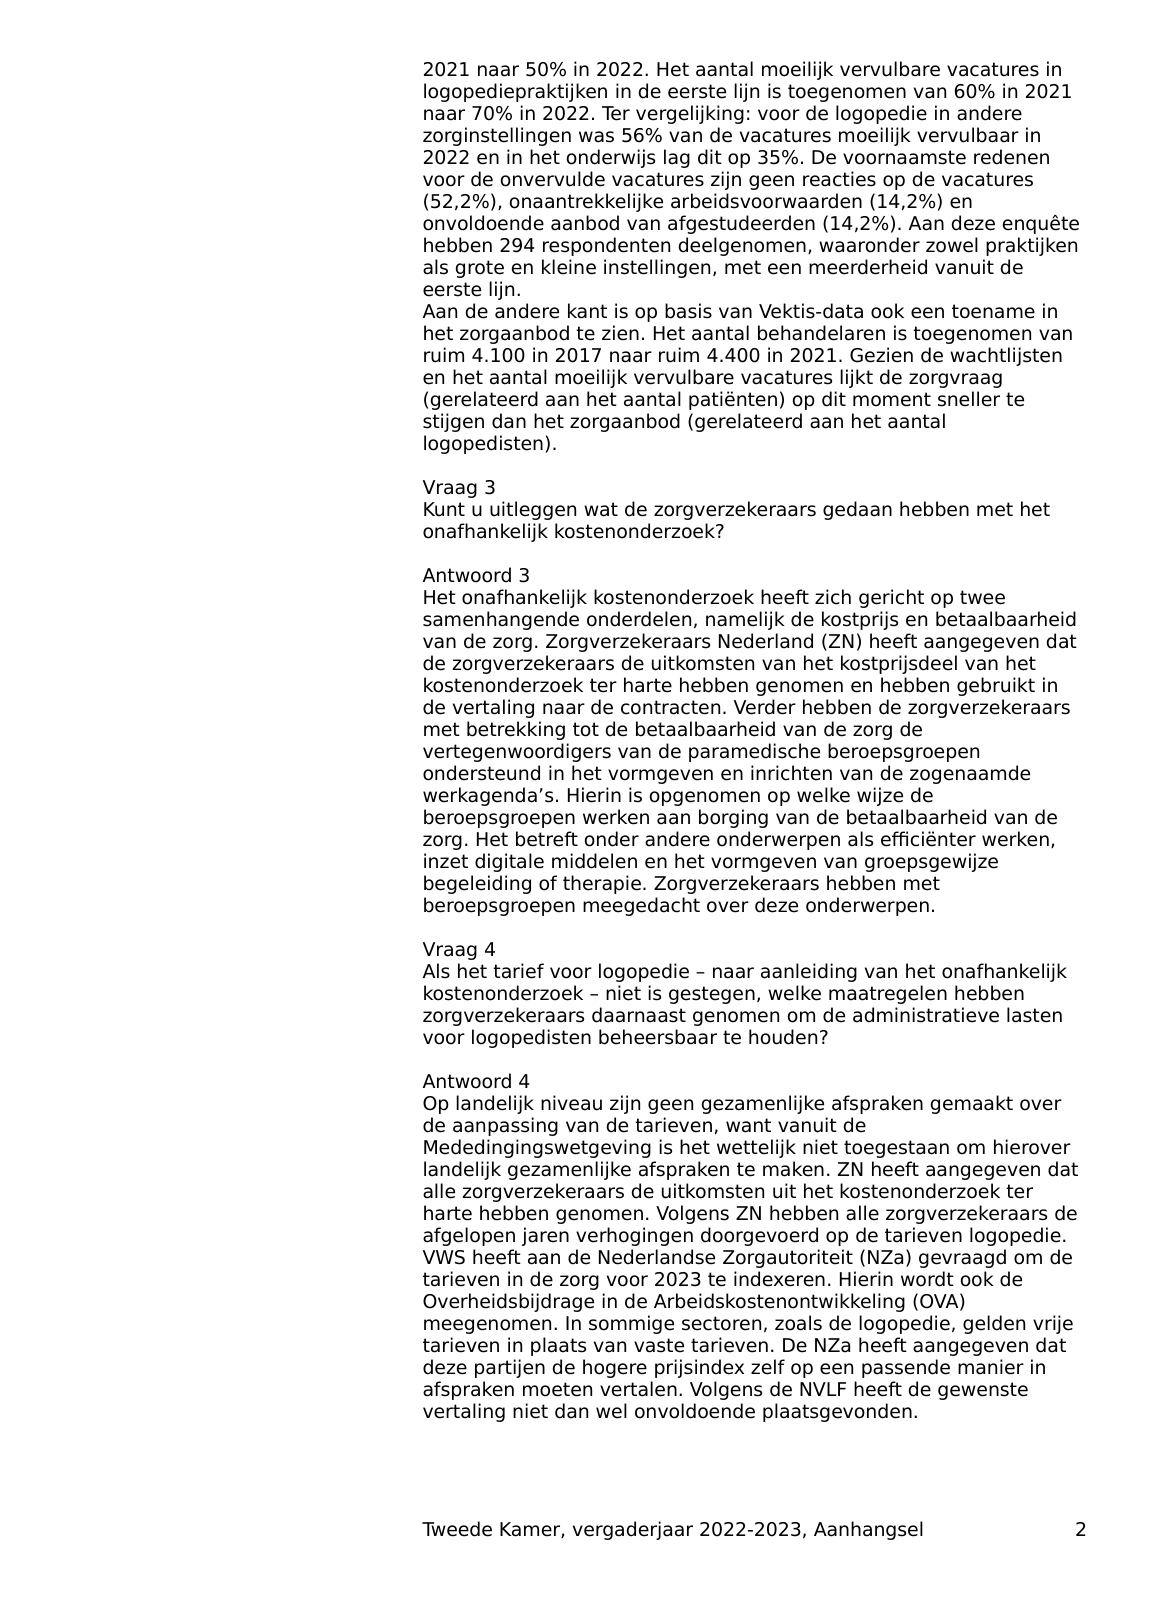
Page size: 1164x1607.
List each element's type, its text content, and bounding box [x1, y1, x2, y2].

text Als het tarief voor logopedie – naar aanleiding van het onafhankelijk kostenonderzoek – niet is gestegen, welke maatregelen hebben zorgverzekeraars daarnaast genomen om de administratieve lasten voor logopedisten beheersbaar te houden? [422, 961, 1087, 1049]
text Antwoord 4 [422, 1071, 1087, 1093]
text Vraag 3 [422, 477, 1087, 499]
text Vraag 4 [422, 939, 1087, 961]
text Aan de andere kant is op basis van Vektis-data ook een toename in het zorgaanbod te zien. Het aantal behandelaren is toegenomen van ruim 4.100 in 2017 naar ruim 4.400 in 2021. Gezien de wachtlijsten en het aantal moeilijk vervulbare vacatures lijkt de zorgvraag (gerelateerd aan het aantal patiënten) op dit moment sneller te stijgen dan het zorgaanbod (gerelateerd aan het aantal logopedisten). [422, 301, 1087, 455]
text Het onafhankelijk kostenonderzoek heeft zich gericht op twee samenhangende onderdelen, namelijk de kostprijs en betaalbaarheid van de zorg. Zorgverzekeraars Nederland (ZN) heeft aangegeven dat de zorgverzekeraars de uitkomsten van het kostprijsdeel van het kostenonderzoek ter harte hebben genomen en hebben gebruikt in de vertaling naar de contracten. Verder hebben de zorgverzekeraars met betrekking tot de betaalbaarheid van de zorg de vertegenwoordigers van de paramedische beroepsgroepen ondersteund in het vormgeven en inrichten van de zogenaamde werkagenda’s. Hierin is opgenomen op welke wijze de beroepsgroepen werken aan borging van de betaalbaarheid van de zorg. Het betreft onder andere onderwerpen als efficiënter werken, inzet digitale middelen en het vormgeven van groepsgewijze begeleiding of therapie. Zorgverzekeraars hebben met beroepsgroepen meegedacht over deze onderwerpen. [422, 587, 1087, 917]
text Op landelijk niveau zijn geen gezamenlijke afspraken gemaakt over de aanpassing van de tarieven, want vanuit de Mededingingswetgeving is het wettelijk niet toegestaan om hierover landelijk gezamenlijke afspraken te maken. ZN heeft aangegeven dat alle zorgverzekeraars de uitkomsten uit het kostenonderzoek ter harte hebben genomen. Volgens ZN hebben alle zorgverzekeraars de afgelopen jaren verhogingen doorgevoerd op de tarieven logopedie. [422, 1093, 1087, 1247]
text VWS heeft aan de Nederlandse Zorgautoriteit (NZa) gevraagd om de tarieven in de zorg voor 2023 te indexeren. Hierin wordt ook de Overheidsbijdrage in de Arbeidskostenontwikkeling (OVA) meegenomen. In sommige sectoren, zoals de logopedie, gelden vrije tarieven in plaats van vaste tarieven. De NZa heeft aangegeven dat deze partijen de hogere prijsindex zelf op een passende manier in afspraken moeten vertalen. Volgens de NVLF heeft de gewenste vertaling niet dan wel onvoldoende plaatsgevonden. [422, 1247, 1087, 1423]
text 2021 naar 50% in 2022. Het aantal moeilijk vervulbare vacatures in logopediepraktijken in de eerste lijn is toegenomen van 60% in 2021 naar 70% in 2022. Ter vergelijking: voor de logopedie in andere zorginstellingen was 56% van de vacatures moeilijk vervulbaar in 2022 en in het onderwijs lag dit op 35%. De voornaamste redenen voor de onvervulde vacatures zijn geen reacties op de vacatures (52,2%), onaantrekkelijke arbeidsvoorwaarden (14,2%) en onvoldoende aanbod van afgestudeerden (14,2%). Aan deze enquête hebben 294 respondenten deelgenomen, waaronder zowel praktijken als grote en kleine instellingen, met een meerderheid vanuit de eerste lijn. [422, 59, 1087, 301]
text Antwoord 3 [422, 565, 1087, 587]
text Kunt u uitleggen wat de zorgverzekeraars gedaan hebben met het onafhankelijk kostenonderzoek? [422, 499, 1087, 543]
